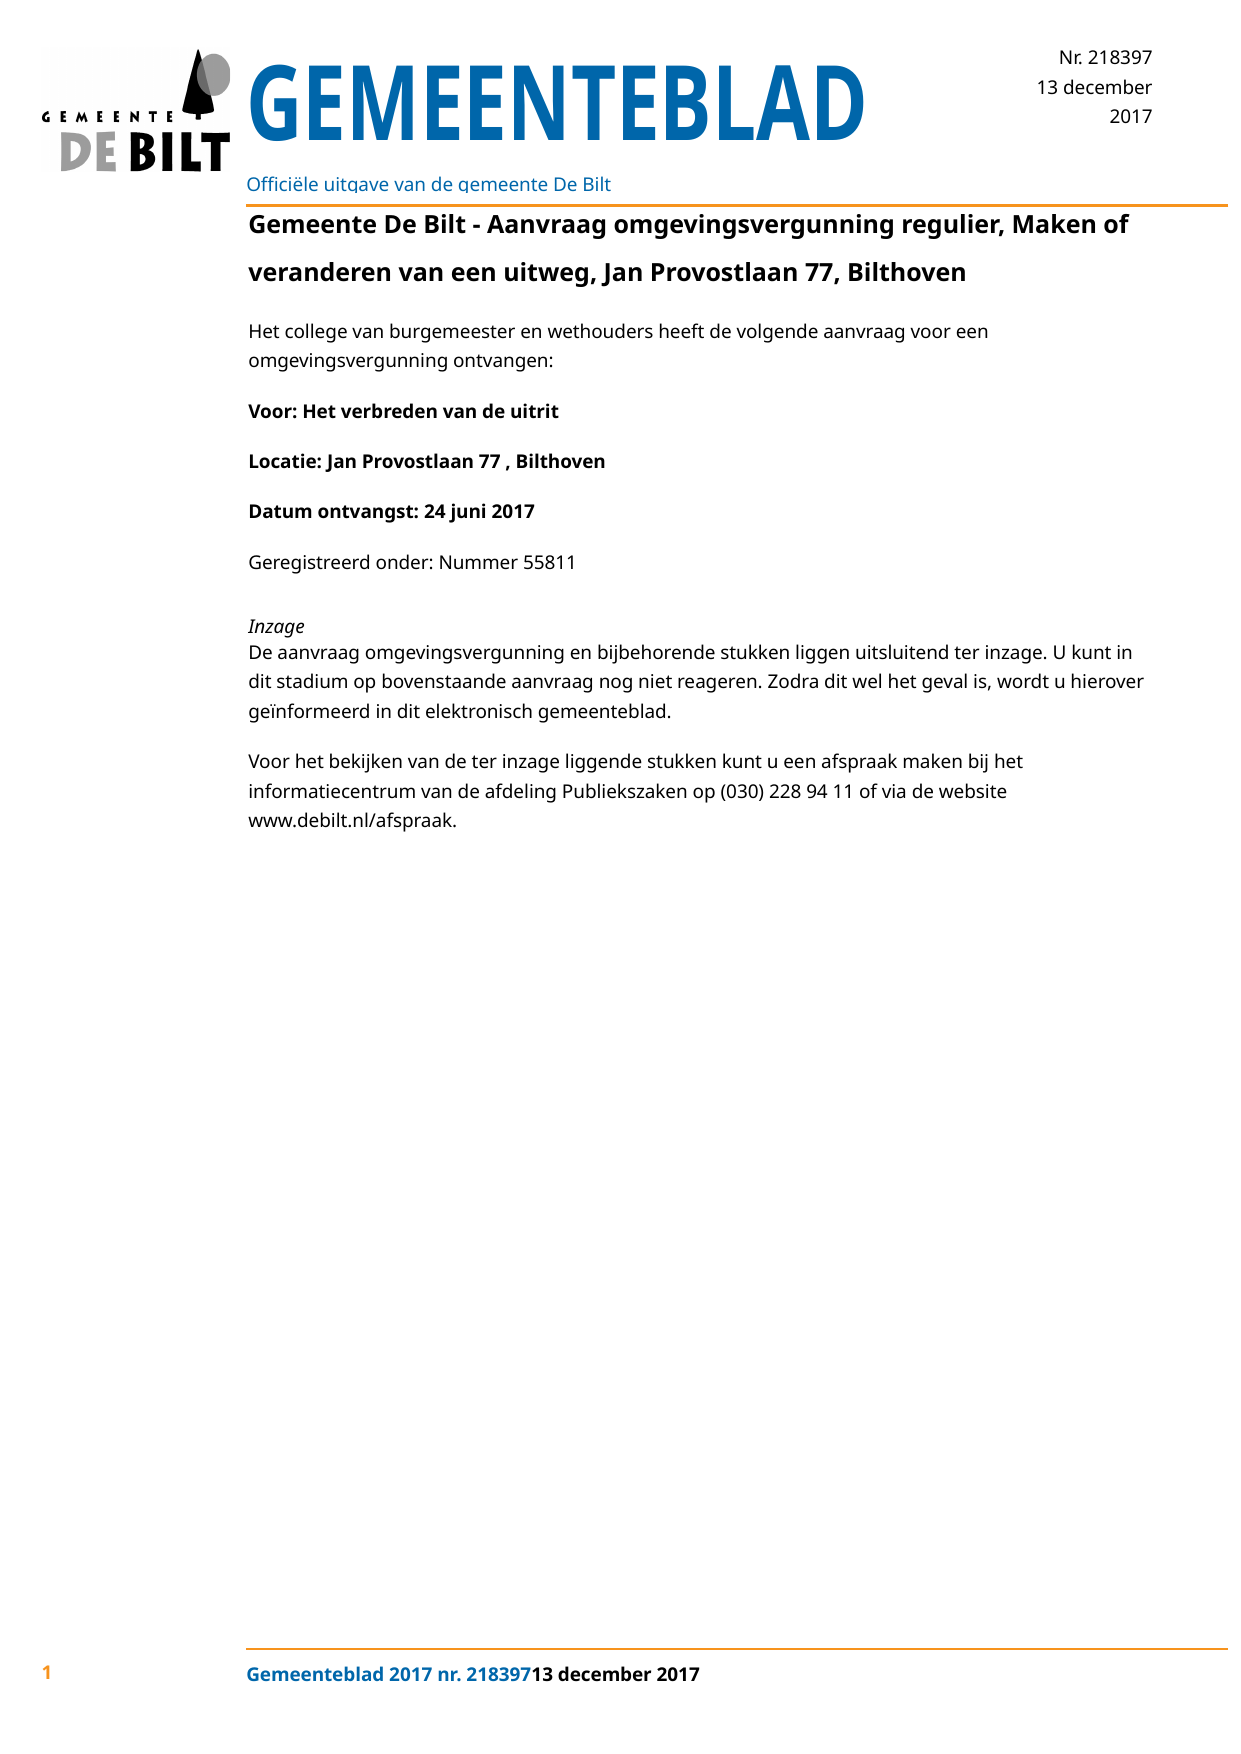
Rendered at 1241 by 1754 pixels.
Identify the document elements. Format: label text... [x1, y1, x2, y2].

text Voor het bekijken van de ter inzage liggende stukken kunt u een afspraak maken bij het informatiecentrum van de afdeling Publiekszaken op (030) 228 94 11 of via de website www.debilt.nl/afspraak. [248, 748, 1152, 833]
text Datum ontvangst: 24 juni 2017 [248, 499, 1152, 524]
text Inzage [248, 613, 1152, 639]
text Gemeente De Bilt - Aanvraag omgevingsvergunning regulier, Maken of veranderen van een uitweg, Jan Provostlaan 77, Bilthoven [248, 207, 1152, 288]
picture [41, 47, 231, 172]
text Het college van burgemeester en wethouders heeft de volgende aanvraag voor een omgevingsvergunning ontvangen: [248, 318, 1152, 373]
text Geregistreerd onder: Nummer 55811 [248, 549, 1152, 575]
text Locatie: Jan Provostlaan 77 , Bilthoven [248, 448, 1152, 474]
text De aanvraag omgevingsvergunning en bijbehorende stukken liggen uitsluitend ter inzage. U kunt in dit stadium op bovenstaande aanvraag nog niet reageren. Zodra dit wel het geval is, wordt u hierover geïnformeerd in dit elektronisch gemeenteblad. [248, 639, 1152, 724]
text Voor: Het verbreden van de uitrit [248, 398, 1152, 424]
